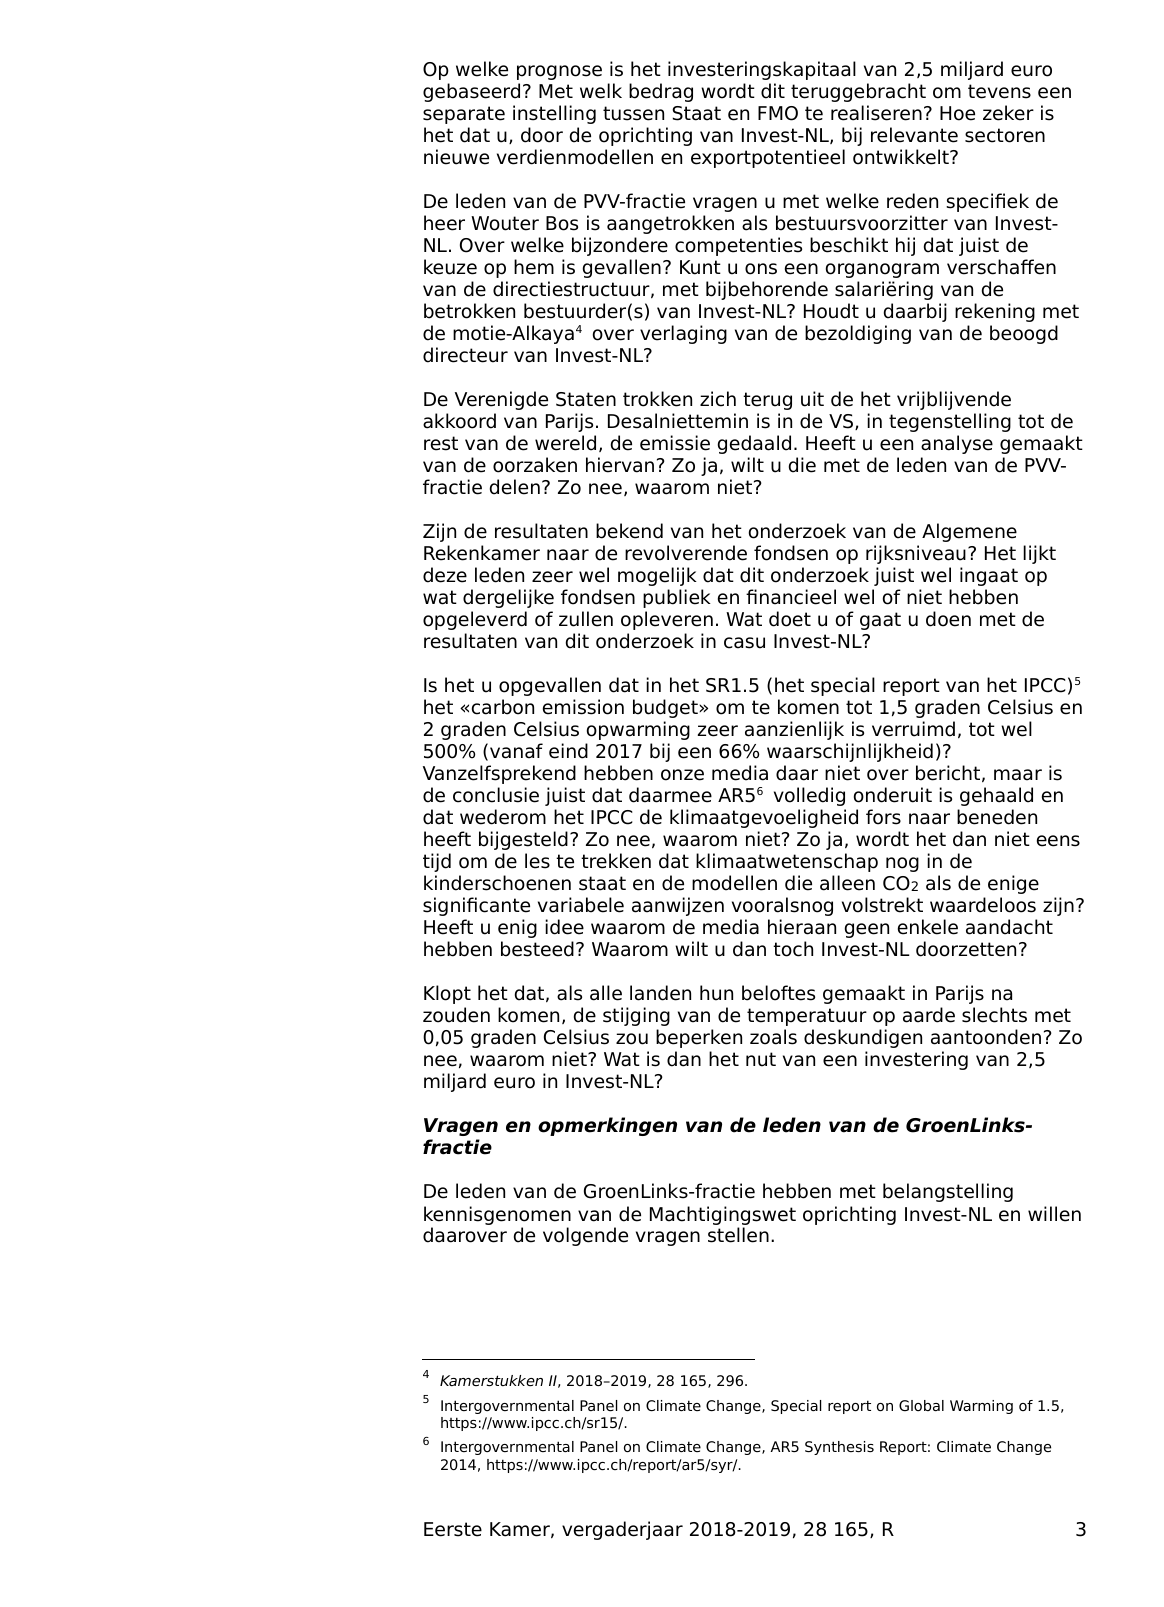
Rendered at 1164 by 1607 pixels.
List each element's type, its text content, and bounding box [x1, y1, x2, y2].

text Zijn de resultaten bekend van het onderzoek van de Algemene Rekenkamer naar de revolverende fondsen op rijksniveau? Het lijkt deze leden zeer wel mogelijk dat dit onderzoek juist wel ingaat op wat dergelijke fondsen publiek en financieel wel of niet hebben opgeleverd of zullen opleveren. Wat doet u of gaat u doen met de resultaten van dit onderzoek in casu Invest-NL? [422, 521, 1087, 653]
text De leden van de PVV-fractie vragen u met welke reden specifiek de heer Wouter Bos is aangetrokken als bestuursvoorzitter van Invest-NL. Over welke bijzondere competenties beschikt hij dat juist de keuze op hem is gevallen? Kunt u ons een organogram verschaffen van de directiestructuur, met bijbehorende salariëring van de betrokken bestuurder(s) van Invest-NL? Houdt u daarbij rekening met de motie-Alkaya over verlaging van de bezoldiging van de beoogd directeur van Invest-NL? [422, 191, 1087, 367]
text Intergovernmental Panel on Climate Change, AR5 Synthesis Report: Climate Change 2014, https://www.ipcc.ch/report/ar5/syr/. [422, 1435, 1087, 1474]
text Klopt het dat, als alle landen hun beloftes gemaakt in Parijs na zouden komen, de stijging van de temperatuur op aarde slechts met 0,05 graden Celsius zou beperken zoals deskundigen aantoonden? Zo nee, waarom niet? Wat is dan het nut van een investering van 2,5 miljard euro in Invest-NL? [422, 983, 1087, 1093]
subtitle Vragen en opmerkingen van de leden van de GroenLinks-fractie [422, 1115, 1087, 1159]
text Is het u opgevallen dat in het SR1.5 (het special report van het IPCC) het «carbon emission budget» om te komen tot 1,5 graden Celsius en 2 graden Celsius opwarming zeer aanzienlijk is verruimd, tot wel 500% (vanaf eind 2017 bij een 66% waarschijnlijkheid)? Vanzelfsprekend hebben onze media daar niet over bericht, maar is de conclusie juist dat daarmee AR5 volledig onderuit is gehaald en dat wederom het IPCC de klimaatgevoeligheid fors naar beneden heeft bijgesteld? Zo nee, waarom niet? Zo ja, wordt het dan niet eens tijd om de les te trekken dat klimaatwetenschap nog in de kinderschoenen staat en de modellen die alleen CO2 als de enige significante variabele aanwijzen vooralsnog volstrekt waardeloos zijn? Heeft u enig idee waarom de media hieraan geen enkele aandacht hebben besteed? Waarom wilt u dan toch Invest-NL doorzetten? [422, 675, 1087, 961]
text De leden van de GroenLinks-fractie hebben met belangstelling kennisgenomen van de Machtigingswet oprichting Invest-NL en willen daarover de volgende vragen stellen. [422, 1181, 1087, 1247]
text De Verenigde Staten trokken zich terug uit de het vrijblijvende akkoord van Parijs. Desalniettemin is in de VS, in tegenstelling tot de rest van de wereld, de emissie gedaald. Heeft u een analyse gemaakt van de oorzaken hiervan? Zo ja, wilt u die met de leden van de PVV-fractie delen? Zo nee, waarom niet? [422, 389, 1087, 499]
text Intergovernmental Panel on Climate Change, Special report on Global Warming of 1.5, https://www.ipcc.ch/sr15/. [422, 1393, 1087, 1432]
text Kamerstukken II, 2018–2019, 28 165, 296. [422, 1368, 1087, 1391]
text Op welke prognose is het investeringskapitaal van 2,5 miljard euro gebaseerd? Met welk bedrag wordt dit teruggebracht om tevens een separate instelling tussen Staat en FMO te realiseren? Hoe zeker is het dat u, door de oprichting van Invest-NL, bij relevante sectoren nieuwe verdienmodellen en exportpotentieel ontwikkelt? [422, 59, 1087, 169]
